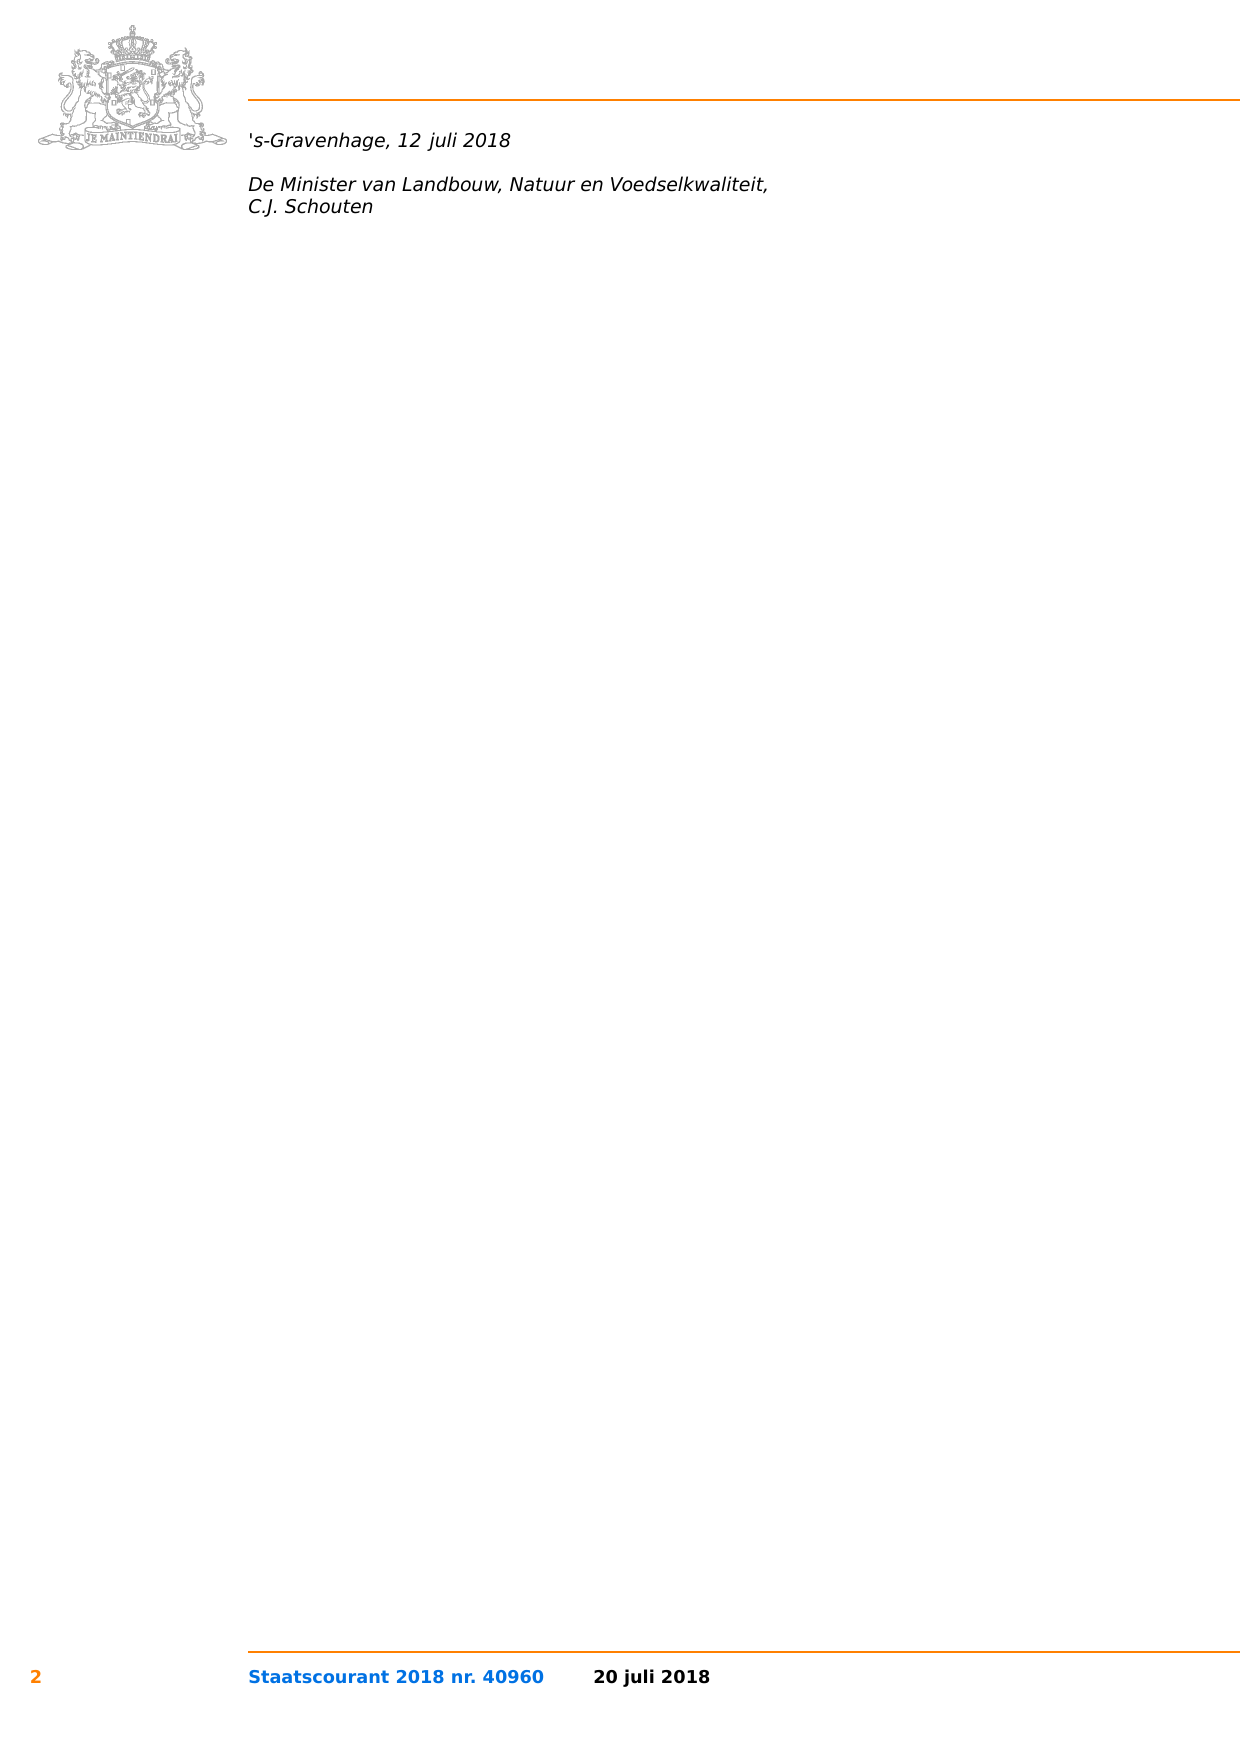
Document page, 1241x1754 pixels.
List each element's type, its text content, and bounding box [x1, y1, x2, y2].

text 's-Gravenhage, 12 juli 2018 [248, 130, 1163, 152]
text De Minister van Landbouw, Natuur en Voedselkwaliteit, C.J. Schouten [248, 174, 1163, 218]
picture [38, 25, 227, 150]
